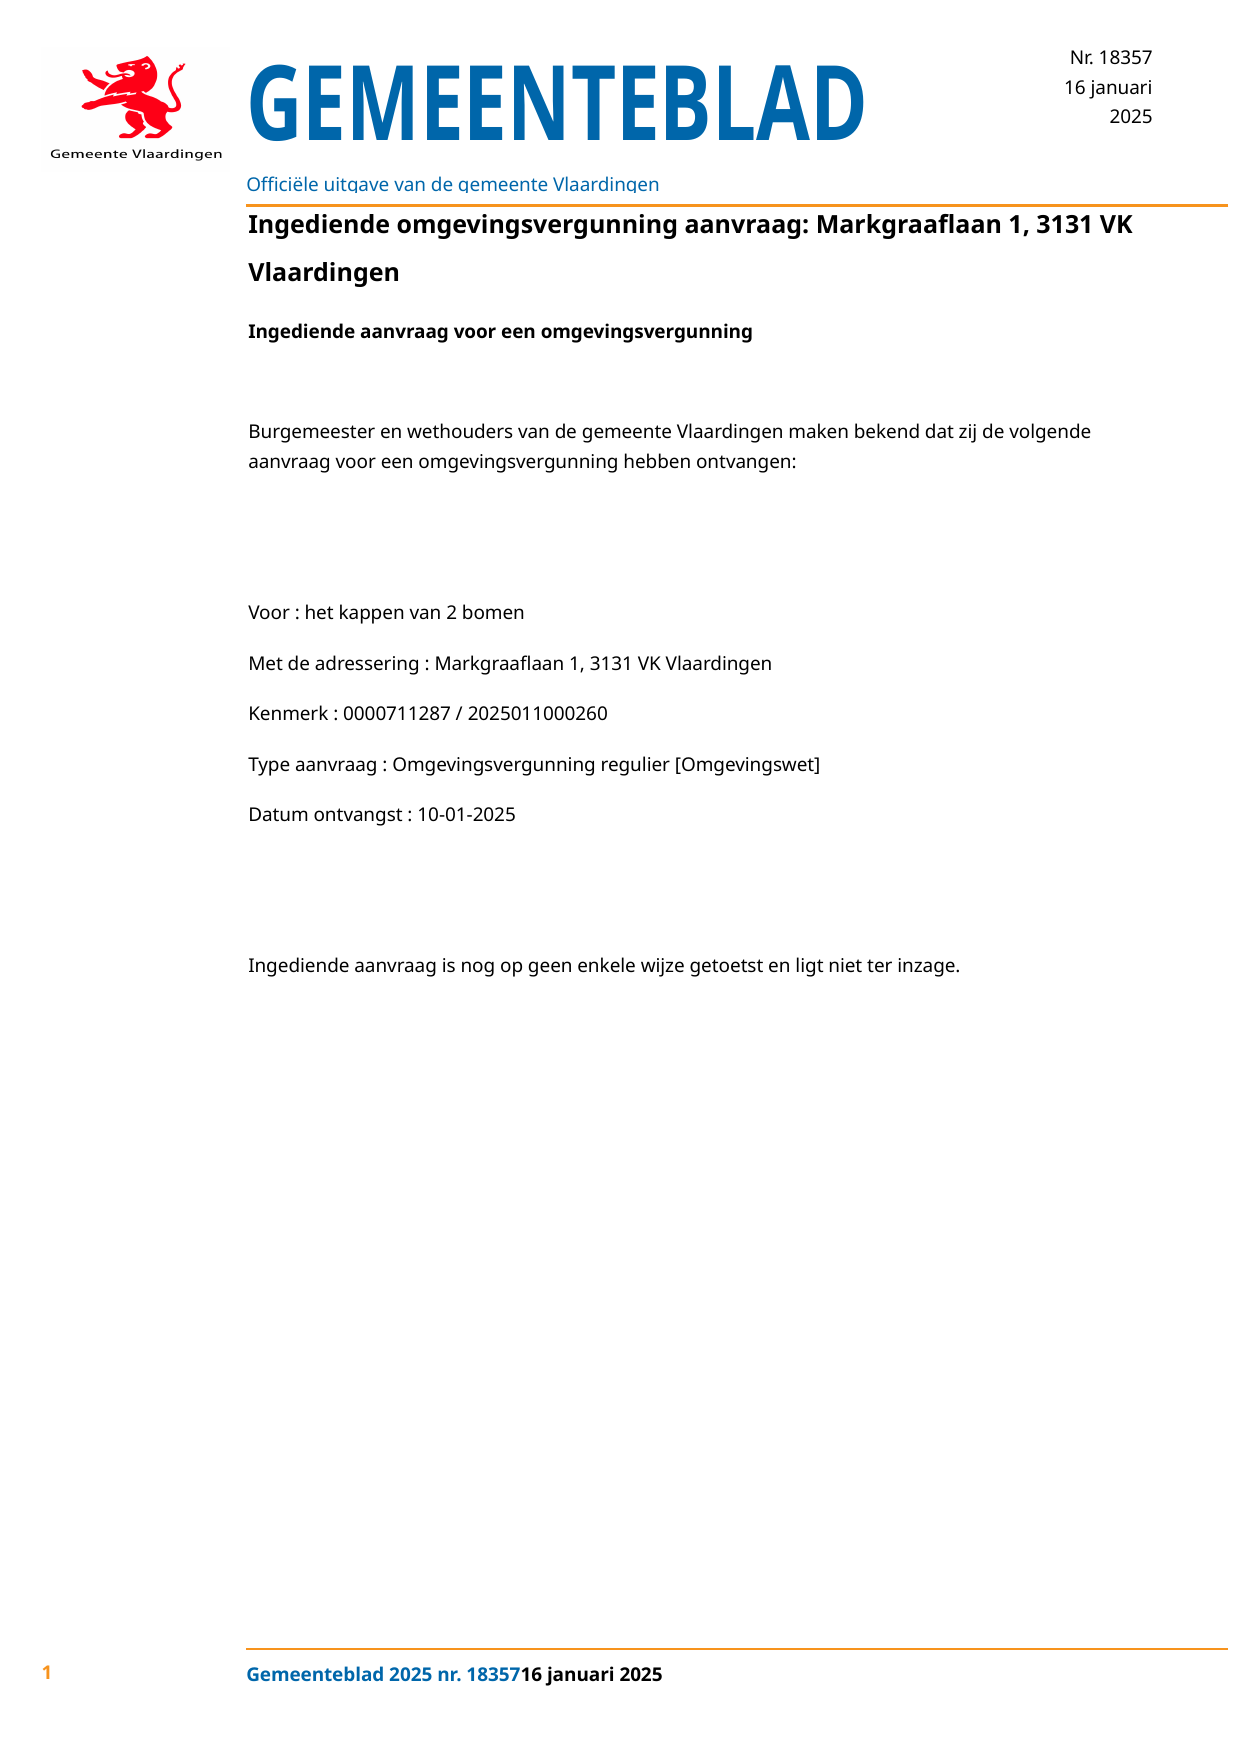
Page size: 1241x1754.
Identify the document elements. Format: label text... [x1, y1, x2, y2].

text Ingediende aanvraag is nog op geen enkele wijze getoetst en ligt niet ter inzage. [248, 952, 1152, 978]
text Ingediende aanvraag voor een omgevingsvergunning [248, 318, 1152, 344]
picture [41, 47, 231, 172]
text Ingediende omgevingsvergunning aanvraag: Markgraaflaan 1, 3131 VK Vlaardingen [248, 207, 1152, 288]
text Burgemeester en wethouders van de gemeente Vlaardingen maken bekend dat zij de volgende aanvraag voor een omgevingsvergunning hebben ontvangen: [248, 419, 1152, 474]
text Datum ontvangst : 10-01-2025 [248, 801, 1152, 827]
text Kenmerk : 0000711287 / 2025011000260 [248, 700, 1152, 726]
text Type aanvraag : Omgevingsvergunning regulier [Omgevingswet] [248, 751, 1152, 777]
text Voor : het kappen van 2 bomen [248, 599, 1152, 625]
text Met de adressering : Markgraaflaan 1, 3131 VK Vlaardingen [248, 650, 1152, 676]
